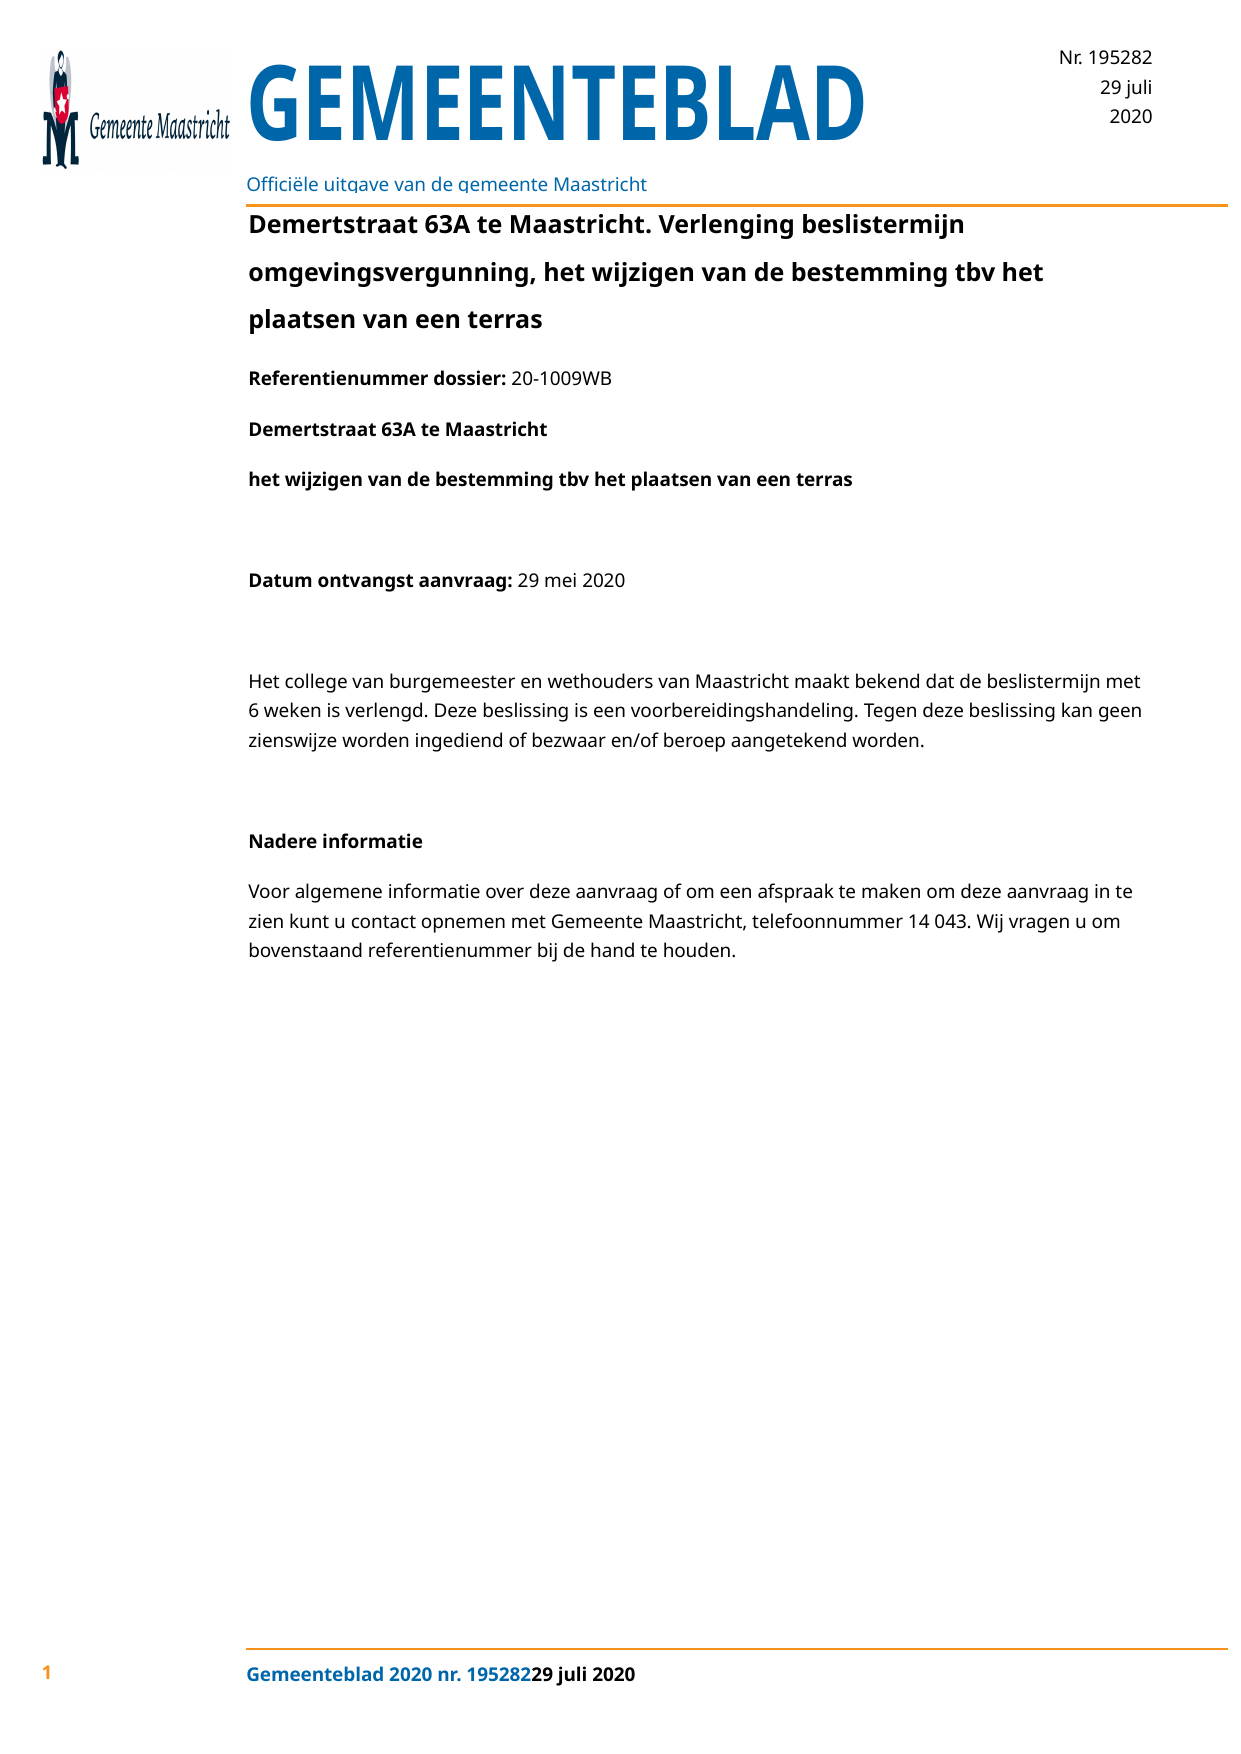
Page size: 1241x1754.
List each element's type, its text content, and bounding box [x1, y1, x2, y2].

text Demertstraat 63A te Maastricht [248, 416, 1152, 442]
text het wijzigen van de bestemming tbv het plaatsen van een terras [248, 466, 1152, 492]
picture [41, 47, 231, 172]
text Voor algemene informatie over deze aanvraag of om een afspraak te maken om deze aanvraag in te zien kunt u contact opnemen met Gemeente Maastricht, telefoonnummer 14 043. Wij vragen u om bovenstaand referentienummer bij de hand te houden. [248, 878, 1152, 963]
text Het college van burgemeester en wethouders van Maastricht maakt bekend dat de beslistermijn met 6 weken is verlengd. Deze beslissing is een voorbereidingshandeling. Tegen deze beslissing kan geen zienswijze worden ingediend of bezwaar en/of beroep aangetekend worden. [248, 668, 1152, 753]
text Datum ontvangst aanvraag: 29 mei 2020 [248, 567, 1152, 593]
text Referentienummer dossier: 20-1009WB [248, 366, 1152, 391]
text Nadere informatie [248, 828, 1152, 854]
text Demertstraat 63A te Maastricht. Verlenging beslistermijn omgevingsvergunning, het wijzigen van de bestemming tbv het plaatsen van een terras [248, 207, 1152, 336]
